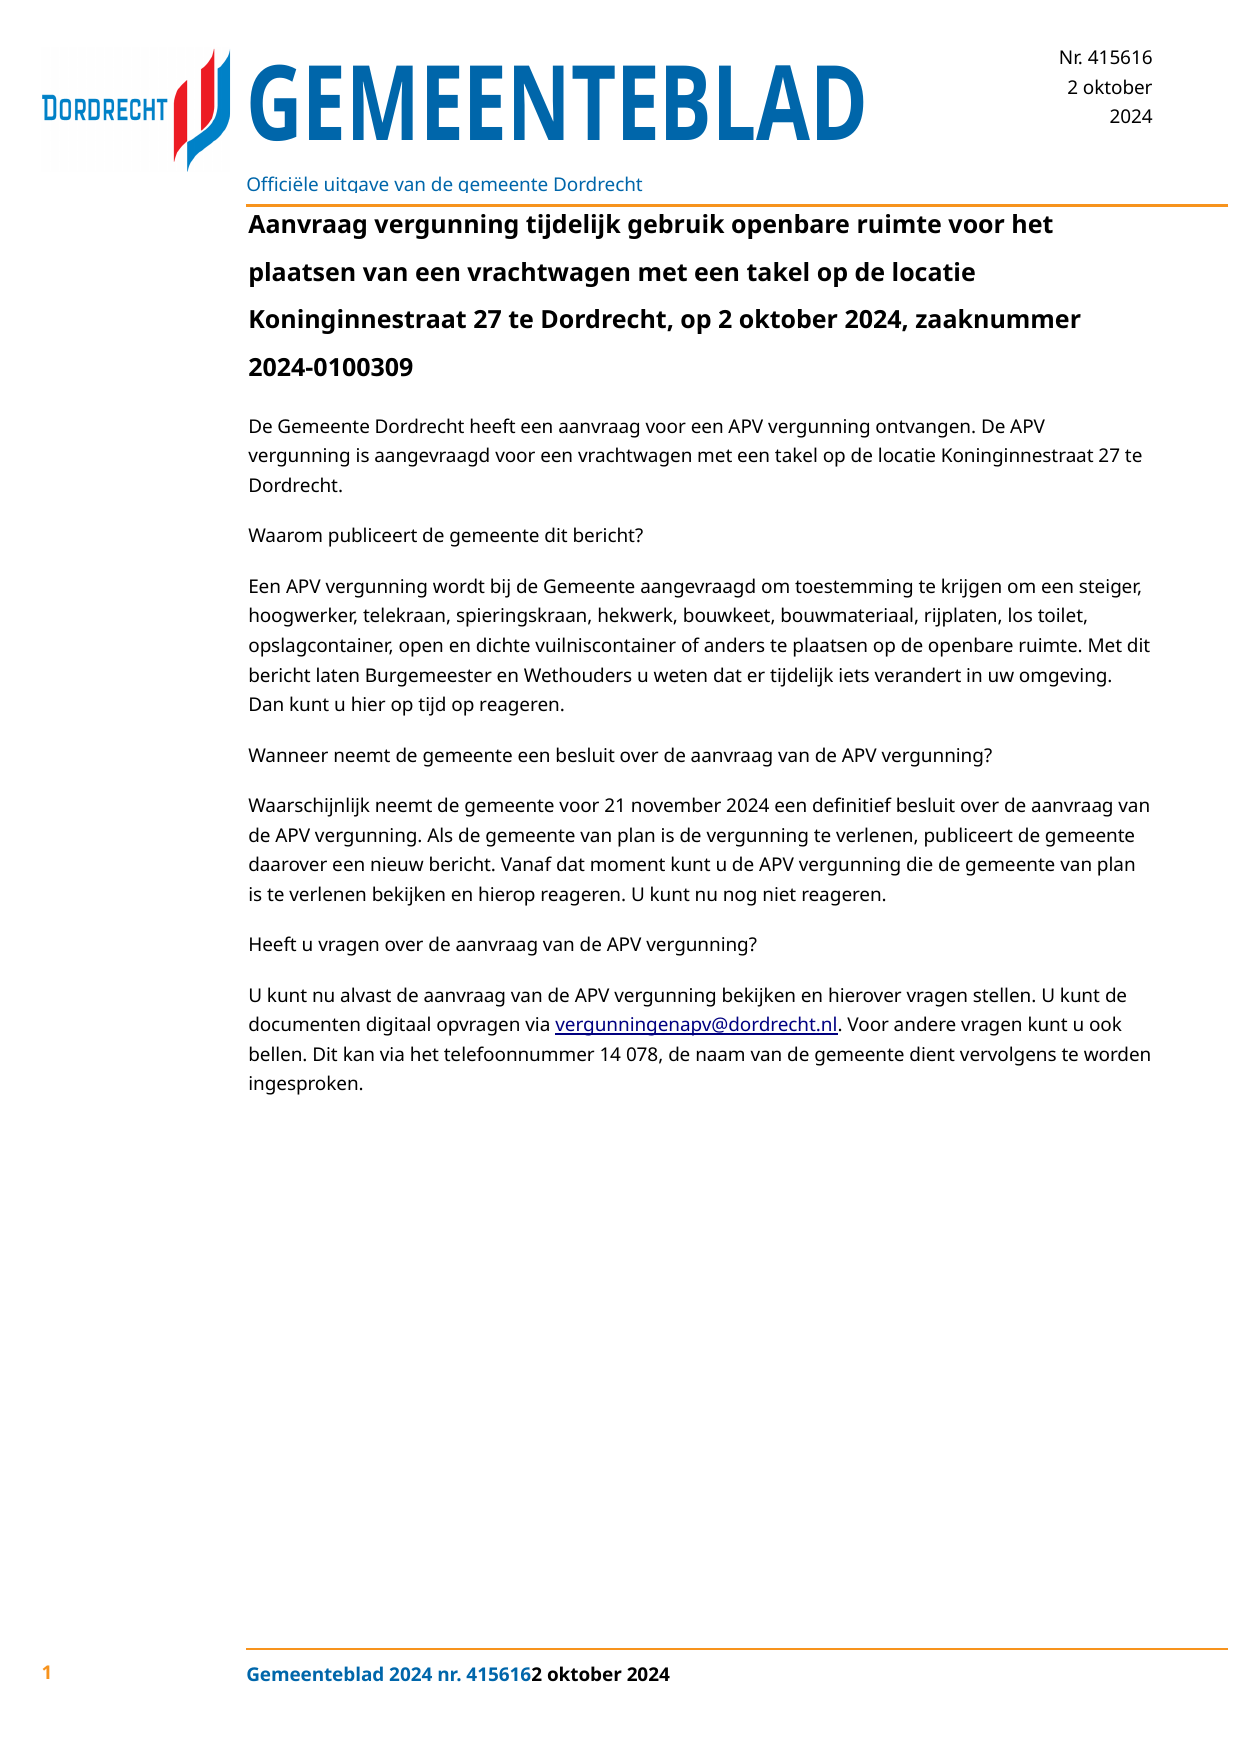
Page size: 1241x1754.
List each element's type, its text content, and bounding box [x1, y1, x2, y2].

text Een APV vergunning wordt bij de Gemeente aangevraagd om toestemming te krijgen om een steiger, hoogwerker, telekraan, spieringskraan, hekwerk, bouwkeet, bouwmateriaal, rijplaten, los toilet, opslagcontainer, open en dichte vuilniscontainer of anders te plaatsen op de openbare ruimte. Met dit bericht laten Burgemeester en Wethouders u weten dat er tijdelijk iets verandert in uw omgeving. Dan kunt u hier op tijd op reageren. [248, 573, 1152, 717]
text U kunt nu alvast de aanvraag van de APV vergunning bekijken en hierover vragen stellen. U kunt de documenten digitaal opvragen via vergunningenapv@dordrecht.nl. Voor andere vragen kunt u ook bellen. Dit kan via het telefoonnummer 14 078, de naam van de gemeente dient vervolgens te worden ingesproken. [248, 982, 1152, 1096]
picture [41, 47, 231, 172]
text De Gemeente Dordrecht heeft een aanvraag voor een APV vergunning ontvangen. De APV vergunning is aangevraagd voor een vrachtwagen met een takel op de locatie Koninginnestraat 27 te Dordrecht. [248, 413, 1152, 498]
text Wanneer neemt de gemeente een besluit over de aanvraag van de APV vergunning? [248, 742, 1152, 768]
text Waarom publiceert de gemeente dit bericht? [248, 523, 1152, 548]
text Waarschijnlijk neemt de gemeente voor 21 november 2024 een definitief besluit over de aanvraag van de APV vergunning. Als de gemeente van plan is de vergunning te verlenen, publiceert de gemeente daarover een nieuw bericht. Vanaf dat moment kunt u de APV vergunning die de gemeente van plan is te verlenen bekijken en hierop reageren. U kunt nu nog niet reageren. [248, 792, 1152, 907]
text Heeft u vragen over de aanvraag van de APV vergunning? [248, 931, 1152, 957]
text Aanvraag vergunning tijdelijk gebruik openbare ruimte voor het plaatsen van een vrachtwagen met een takel op de locatie Koninginnestraat 27 te Dordrecht, op 2 oktober 2024, zaaknummer 2024-0100309 [248, 207, 1152, 384]
